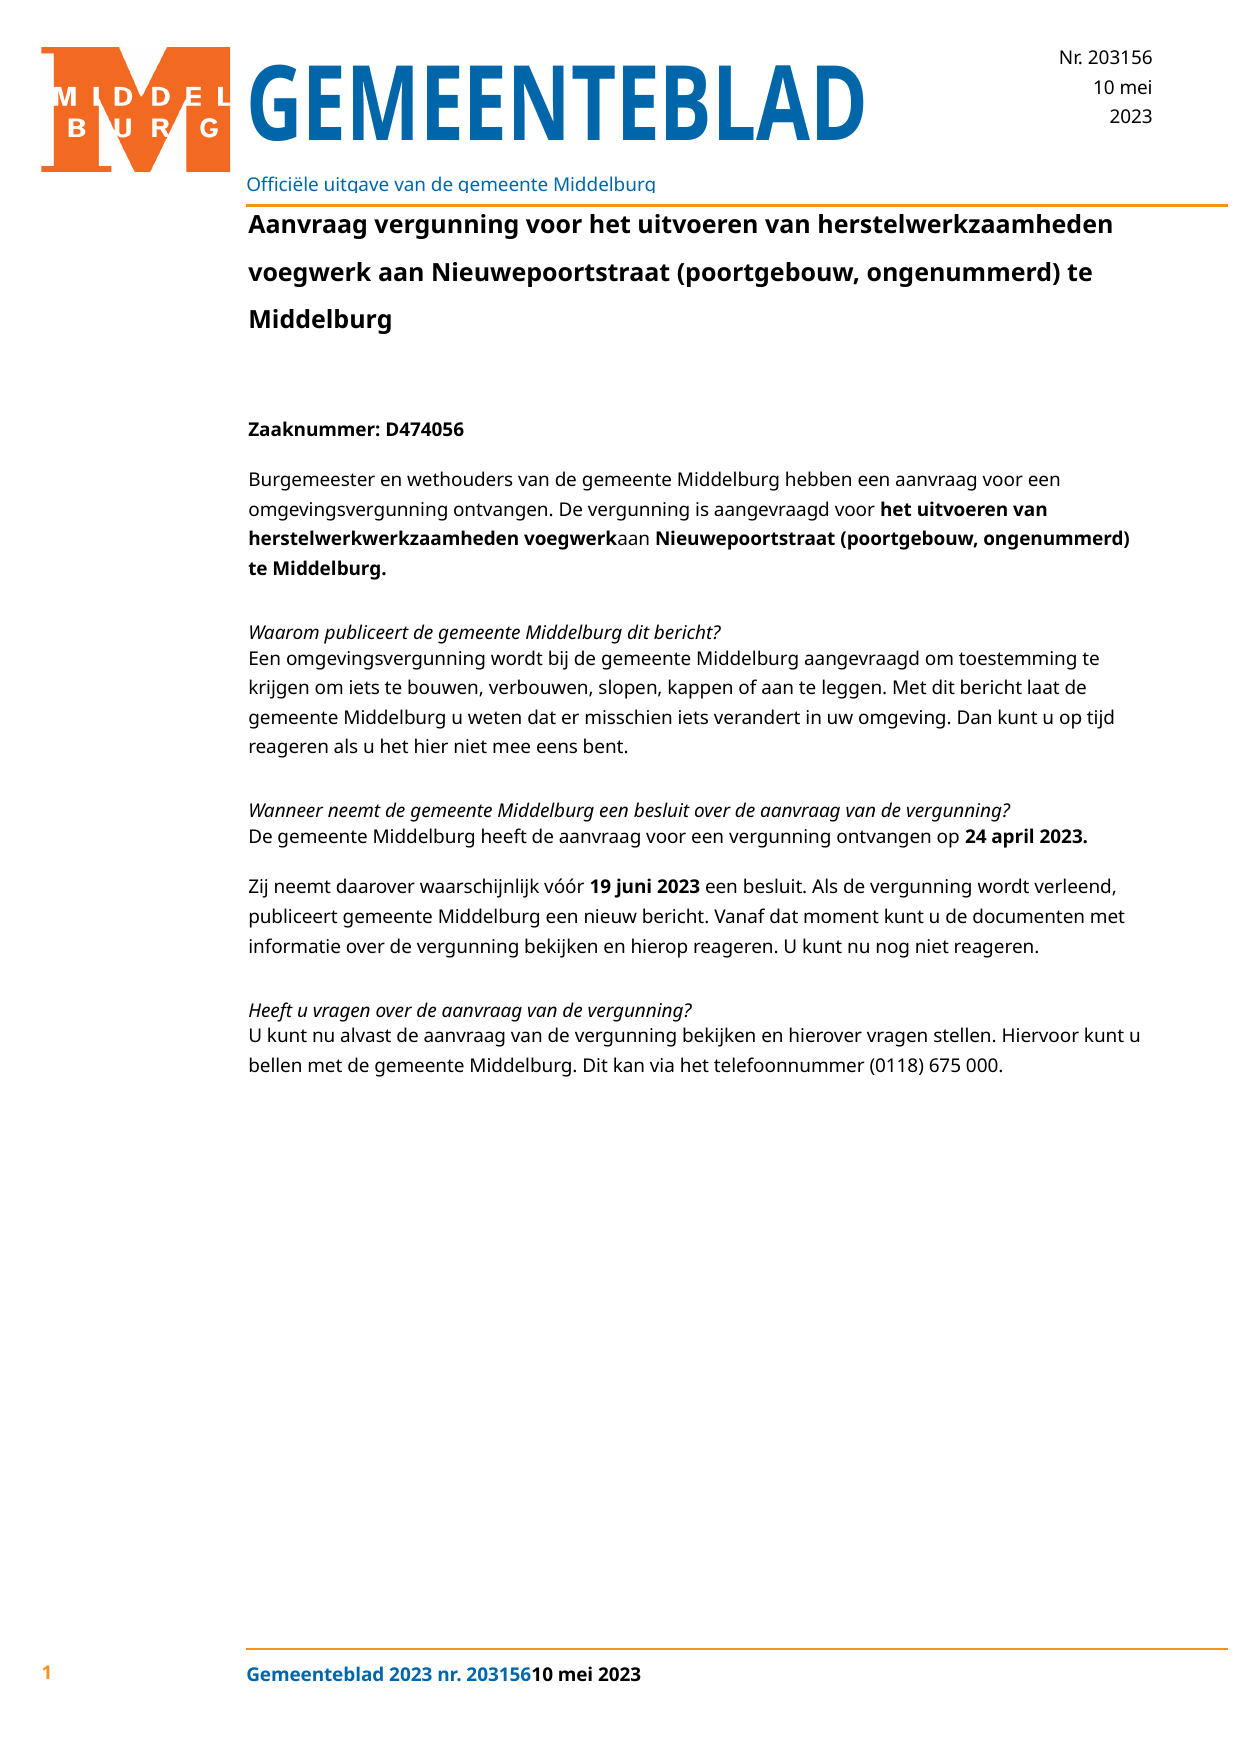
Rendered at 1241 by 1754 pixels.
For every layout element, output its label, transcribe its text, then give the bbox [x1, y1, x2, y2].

text Heeft u vragen over de aanvraag van de vergunning? [248, 997, 1152, 1022]
text Wanneer neemt de gemeente Middelburg een besluit over de aanvraag van de vergunning? [248, 797, 1152, 823]
text Waarom publiceert de gemeente Middelburg dit bericht? [248, 619, 1152, 645]
text U kunt nu alvast de aanvraag van de vergunning bekijken en hierover vragen stellen. Hiervoor kunt u bellen met de gemeente Middelburg. Dit kan via het telefoonnummer (0118) 675 000. [248, 1022, 1152, 1078]
text Zaaknummer: D474056 [248, 416, 1152, 442]
text Burgemeester en wethouders van de gemeente Middelburg hebben een aanvraag voor een omgevingsvergunning ontvangen. De vergunning is aangevraagd voor het uitvoeren van herstelwerkwerkzaamheden voegwerkaan Nieuwepoortstraat (poortgebouw, ongenummerd) te Middelburg. [248, 466, 1152, 581]
text Aanvraag vergunning voor het uitvoeren van herstelwerkzaamheden voegwerk aan Nieuwepoortstraat (poortgebouw, ongenummerd) te Middelburg [248, 207, 1152, 336]
text De gemeente Middelburg heeft de aanvraag voor een vergunning ontvangen op 24 april 2023. [248, 823, 1152, 849]
picture [41, 47, 231, 172]
text Zij neemt daarover waarschijnlijk vóór 19 juni 2023 een besluit. Als de vergunning wordt verleend, publiceert gemeente Middelburg een nieuw bericht. Vanaf dat moment kunt u de documenten met informatie over de vergunning bekijken en hierop reageren. U kunt nu nog niet reageren. [248, 874, 1152, 958]
text Een omgevingsvergunning wordt bij de gemeente Middelburg aangevraagd om toestemming te krijgen om iets te bouwen, verbouwen, slopen, kappen of aan te leggen. Met dit bericht laat de gemeente Middelburg u weten dat er misschien iets verandert in uw omgeving. Dan kunt u op tijd reageren als u het hier niet mee eens bent. [248, 645, 1152, 759]
